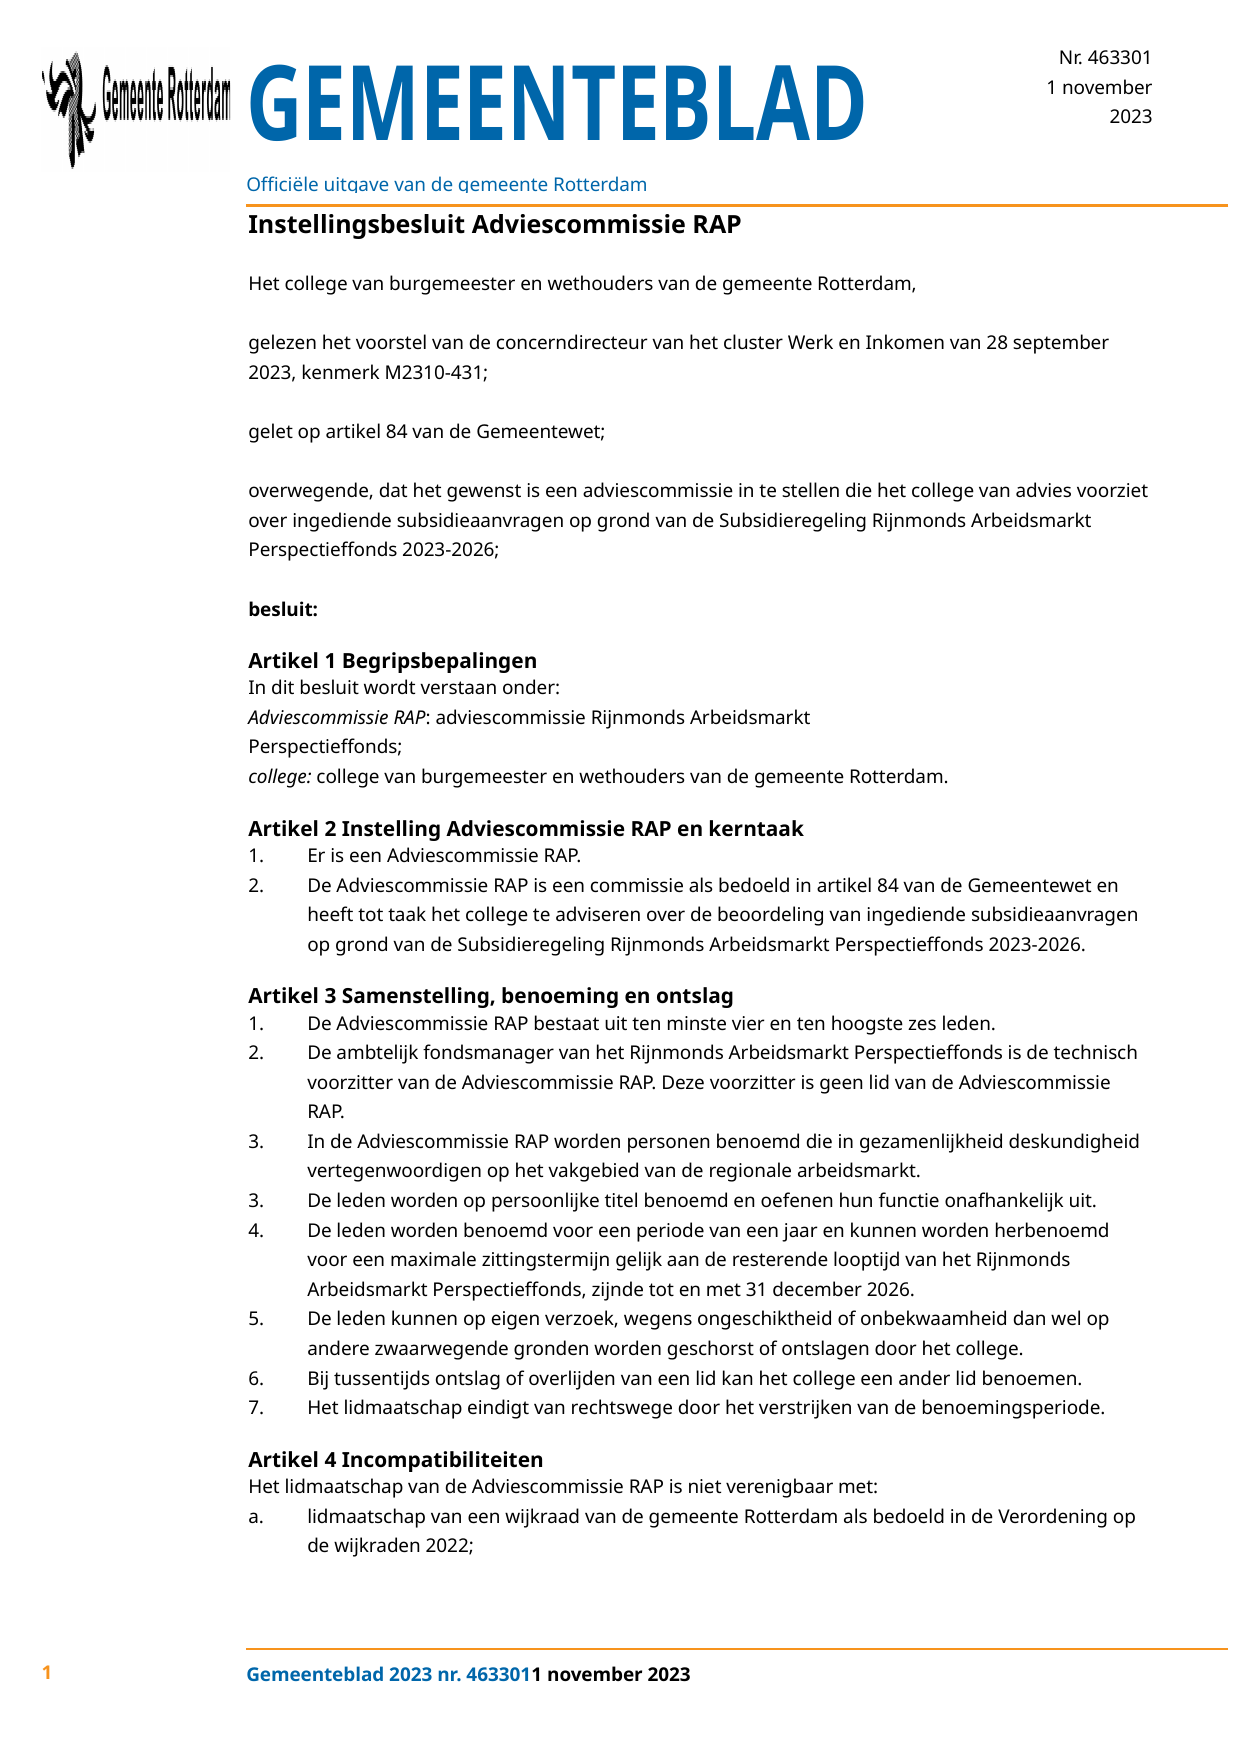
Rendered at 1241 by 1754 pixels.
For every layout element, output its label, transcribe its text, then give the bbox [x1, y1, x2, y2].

text Het lidmaatschap van de Adviescommissie RAP is niet verenigbaar met: [248, 1473, 1152, 1499]
text Artikel 2 Instelling Adviescommissie RAP en kerntaak [248, 814, 1152, 842]
list Bij tussentijds ontslag of overlijden van een lid kan het college een ander lid benoemen. [248, 1365, 1152, 1391]
text Het college van burgemeester en wethouders van de gemeente Rotterdam, [248, 270, 1152, 296]
text Instellingsbesluit Adviescommissie RAP [248, 207, 1152, 241]
list In de Adviescommissie RAP worden personen benoemd die in gezamenlijkheid deskundigheid vertegenwoordigen op het vakgebied van de regionale arbeidsmarkt. [248, 1128, 1152, 1183]
text Adviescommissie RAP: adviescommissie Rijnmonds Arbeidsmarkt [248, 704, 1152, 730]
text Perspectieffonds; [248, 734, 1152, 759]
list De ambtelijk fondsmanager van het Rijnmonds Arbeidsmarkt Perspectieffonds is de technisch voorzitter van de Adviescommissie RAP. Deze voorzitter is geen lid van de Adviescommissie RAP. [248, 1039, 1152, 1124]
text gelet op artikel 84 van de Gemeentewet; [248, 418, 1152, 444]
text Artikel 3 Samenstelling, benoeming en ontslag [248, 981, 1152, 1010]
text Artikel 4 Incompatibiliteiten [248, 1445, 1152, 1473]
text besluit: [248, 596, 1152, 621]
list lidmaatschap van een wijkraad van de gemeente Rotterdam als bedoeld in de Verordening op de wijkraden 2022; [248, 1503, 1152, 1558]
text Artikel 1 Begripsbepalingen [248, 646, 1152, 674]
text college: college van burgemeester en wethouders van de gemeente Rotterdam. [248, 763, 1152, 789]
picture [41, 47, 231, 172]
text In dit besluit wordt verstaan onder: [248, 674, 1152, 700]
list De leden worden benoemd voor een periode van een jaar en kunnen worden herbenoemd voor een maximale zittingstermijn gelijk aan de resterende looptijd van het Rijnmonds Arbeidsmarkt Perspectieffonds, zijnde tot en met 31 december 2026. [248, 1217, 1152, 1302]
text gelezen het voorstel van de concerndirecteur van het cluster Werk en Inkomen van 28 september 2023, kenmerk M2310-431; [248, 329, 1152, 385]
list Het lidmaatschap eindigt van rechtswege door het verstrijken van de benoemingsperiode. [248, 1394, 1152, 1420]
list De Adviescommissie RAP bestaat uit ten minste vier en ten hoogste zes leden. [248, 1010, 1152, 1036]
list Er is een Adviescommissie RAP. [248, 842, 1152, 868]
list De leden worden op persoonlijke titel benoemd en oefenen hun functie onafhankelijk uit. [248, 1187, 1152, 1213]
text overwegende, dat het gewenst is een adviescommissie in te stellen die het college van advies voorziet over ingediende subsidieaanvragen op grond van de Subsidieregeling Rijnmonds Arbeidsmarkt Perspectieffonds 2023-2026; [248, 477, 1152, 562]
list De leden kunnen op eigen verzoek, wegens ongeschiktheid of onbekwaamheid dan wel op andere zwaarwegende gronden worden geschorst of ontslagen door het college. [248, 1306, 1152, 1361]
list De Adviescommissie RAP is een commissie als bedoeld in artikel 84 van de Gemeentewet en heeft tot taak het college te adviseren over de beoordeling van ingediende subsidieaanvragen op grond van de Subsidieregeling Rijnmonds Arbeidsmarkt Perspectieffonds 2023-2026. [248, 872, 1152, 957]
